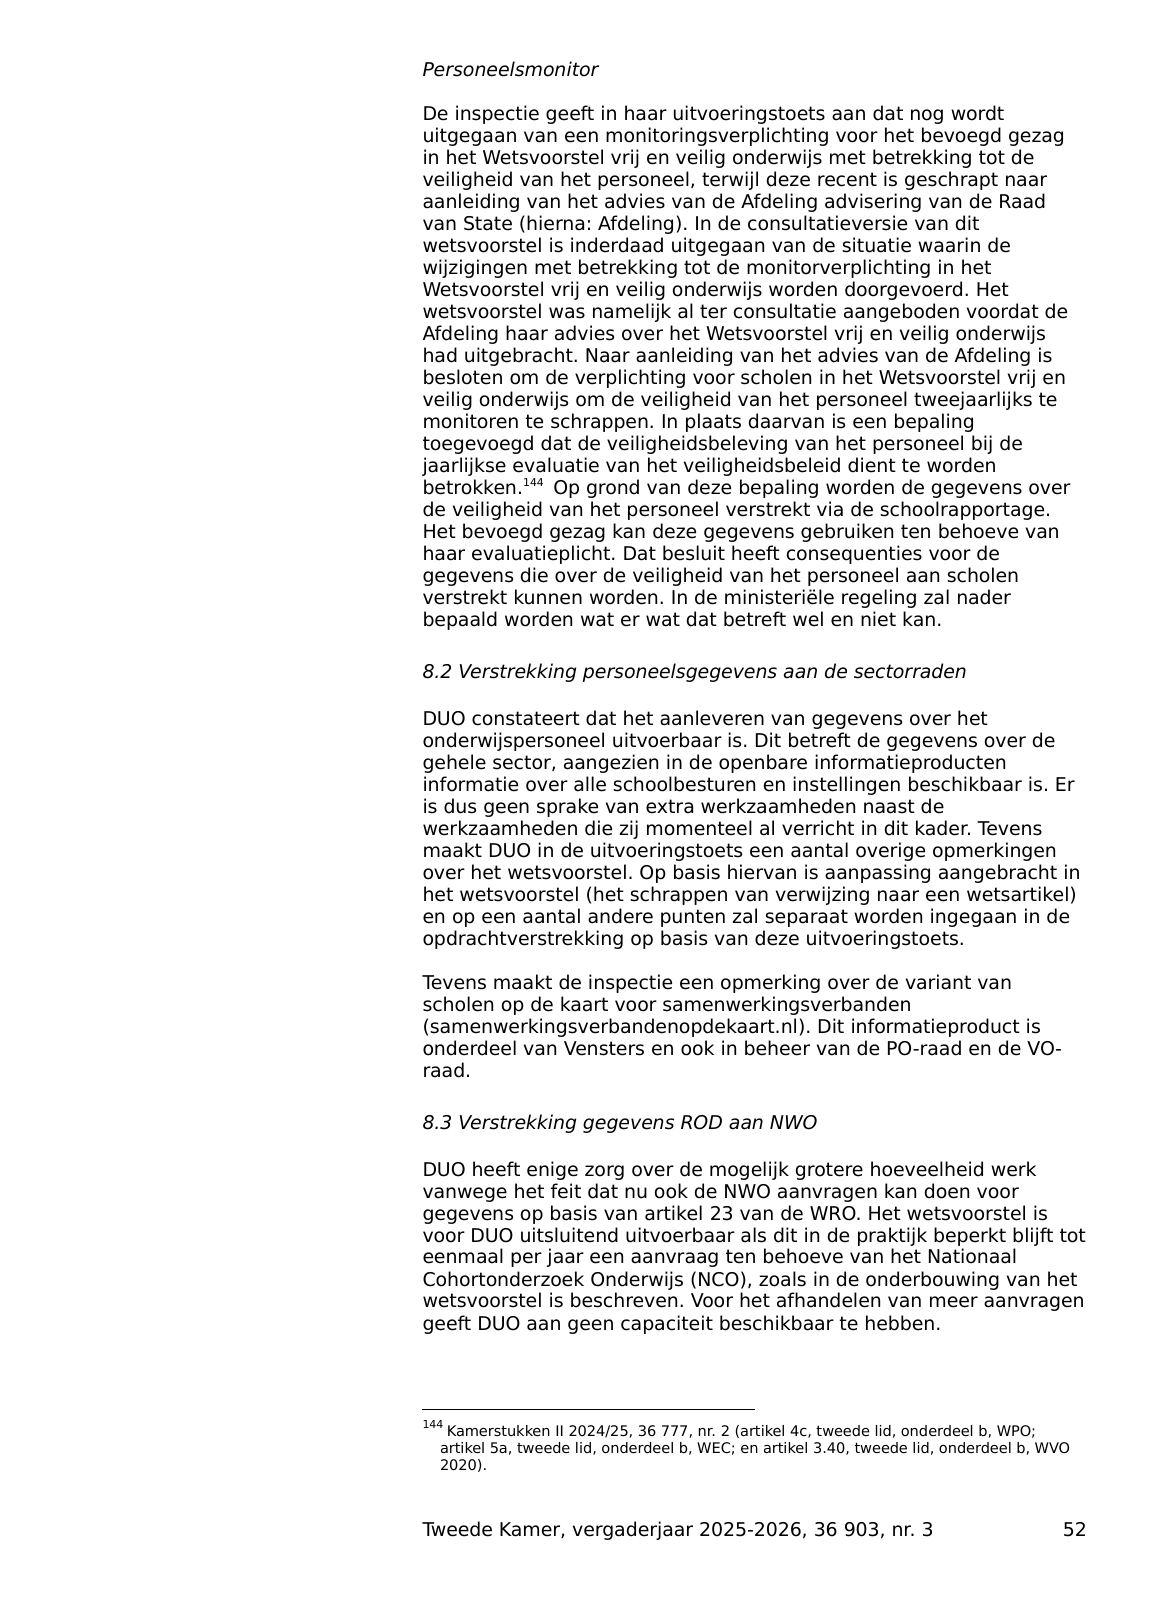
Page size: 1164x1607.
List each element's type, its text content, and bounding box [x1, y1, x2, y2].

subtitle Personeelsmonitor [422, 59, 1087, 81]
subtitle 8.3 Verstrekking gegevens ROD aan NWO [422, 1112, 1087, 1133]
subtitle 8.2 Verstrekking personeelsgegevens aan de sectorraden [422, 661, 1087, 683]
text Tevens maakt de inspectie een opmerking over de variant van scholen op de kaart voor samenwerkingsverbanden (samenwerkingsverbandenopdekaart.nl). Dit informatieproduct is onderdeel van Vensters en ook in beheer van de PO-raad en de VO-raad. [422, 972, 1087, 1082]
text De inspectie geeft in haar uitvoeringstoets aan dat nog wordt uitgegaan van een monitoringsverplichting voor het bevoegd gezag in het Wetsvoorstel vrij en veilig onderwijs met betrekking tot de veiligheid van het personeel, terwijl deze recent is geschrapt naar aanleiding van het advies van de Afdeling advisering van de Raad van State (hierna: Afdeling). In de consultatieversie van dit wetsvoorstel is inderdaad uitgegaan van de situatie waarin de wijzigingen met betrekking tot de monitorverplichting in het Wetsvoorstel vrij en veilig onderwijs worden doorgevoerd. Het wetsvoorstel was namelijk al ter consultatie aangeboden voordat de Afdeling haar advies over het Wetsvoorstel vrij en veilig onderwijs had uitgebracht. Naar aanleiding van het advies van de Afdeling is besloten om de verplichting voor scholen in het Wetsvoorstel vrij en veilig onderwijs om de veiligheid van het personeel tweejaarlijks te monitoren te schrappen. In plaats daarvan is een bepaling toegevoegd dat de veiligheidsbeleving van het personeel bij de jaarlijkse evaluatie van het veiligheidsbeleid dient te worden betrokken. Op grond van deze bepaling worden de gegevens over de veiligheid van het personeel verstrekt via de schoolrapportage. Het bevoegd gezag kan deze gegevens gebruiken ten behoeve van haar evaluatieplicht. Dat besluit heeft consequenties voor de gegevens die over de veiligheid van het personeel aan scholen verstrekt kunnen worden. In de ministeriële regeling zal nader bepaald worden wat er wat dat betreft wel en niet kan. [422, 103, 1087, 631]
text Kamerstukken II 2024/25, 36 777, nr. 2 (artikel 4c, tweede lid, onderdeel b, WPO; artikel 5a, tweede lid, onderdeel b, WEC; en artikel 3.40, tweede lid, onderdeel b, WVO 2020). [422, 1418, 1087, 1474]
text DUO constateert dat het aanleveren van gegevens over het onderwijspersoneel uitvoerbaar is. Dit betreft de gegevens over de gehele sector, aangezien in de openbare informatieproducten informatie over alle schoolbesturen en instellingen beschikbaar is. Er is dus geen sprake van extra werkzaamheden naast de werkzaamheden die zij momenteel al verricht in dit kader. Tevens maakt DUO in de uitvoeringstoets een aantal overige opmerkingen over het wetsvoorstel. Op basis hiervan is aanpassing aangebracht in het wetsvoorstel (het schrappen van verwijzing naar een wetsartikel) en op een aantal andere punten zal separaat worden ingegaan in de opdrachtverstrekking op basis van deze uitvoeringstoets. [422, 708, 1087, 949]
text DUO heeft enige zorg over de mogelijk grotere hoeveelheid werk vanwege het feit dat nu ook de NWO aanvragen kan doen voor gegevens op basis van artikel 23 van de WRO. Het wetsvoorstel is voor DUO uitsluitend uitvoerbaar als dit in de praktijk beperkt blijft tot eenmaal per jaar een aanvraag ten behoeve van het Nationaal Cohortonderzoek Onderwijs (NCO), zoals in de onderbouwing van het wetsvoorstel is beschreven. Voor het afhandelen van meer aanvragen geeft DUO aan geen capaciteit beschikbaar te hebben. [422, 1158, 1087, 1334]
